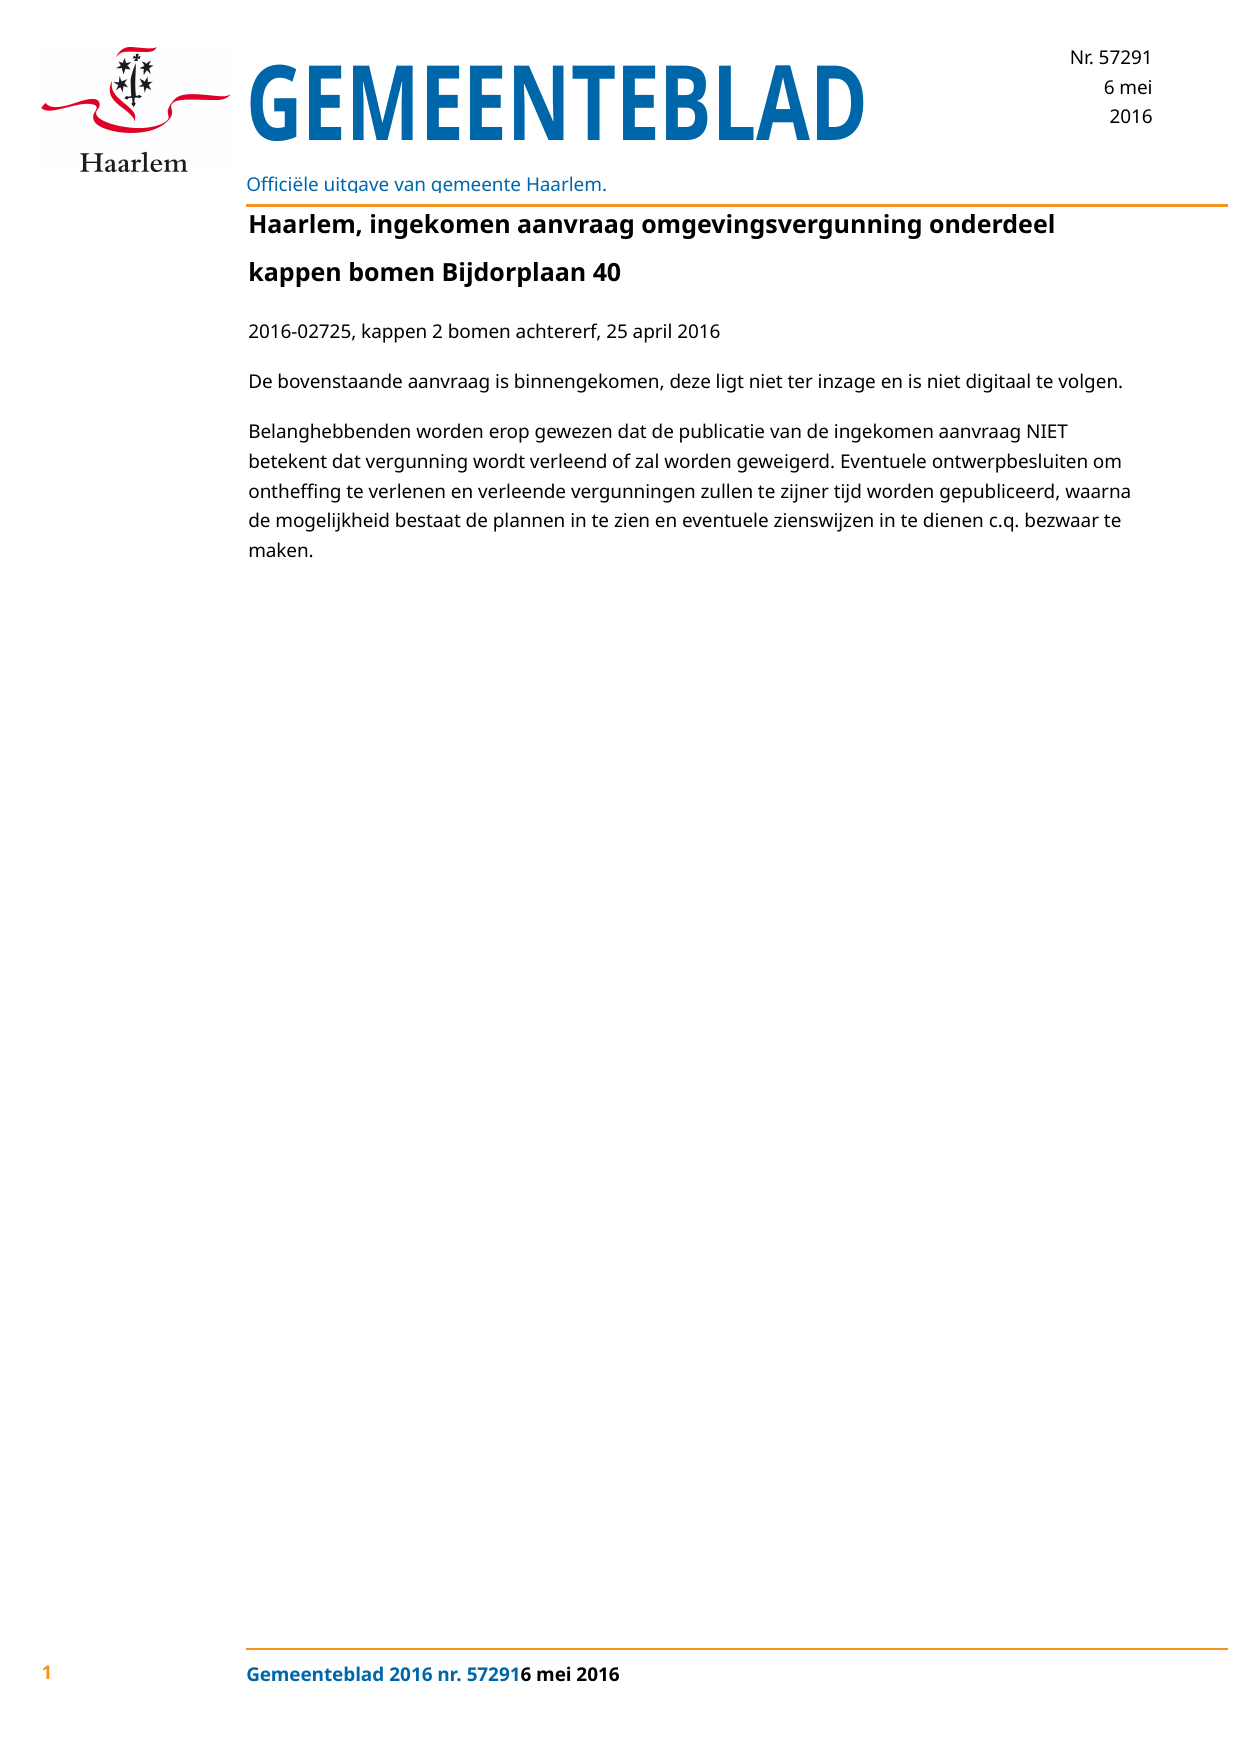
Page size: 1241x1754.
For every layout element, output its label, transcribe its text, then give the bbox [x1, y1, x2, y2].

picture [41, 47, 231, 172]
text Belanghebbenden worden erop gewezen dat de publicatie van de ingekomen aanvraag NIET betekent dat vergunning wordt verleend of zal worden geweigerd. Eventuele ontwerpbesluiten om ontheffing te verlenen en verleende vergunningen zullen te zijner tijd worden gepubliceerd, waarna de mogelijkheid bestaat de plannen in te zien en eventuele zienswijzen in te dienen c.q. bezwaar te maken. [248, 419, 1152, 563]
text De bovenstaande aanvraag is binnengekomen, deze ligt niet ter inzage en is niet digitaal te volgen. [248, 368, 1152, 394]
text Haarlem, ingekomen aanvraag omgevingsvergunning onderdeel kappen bomen Bijdorplaan 40 [248, 207, 1152, 288]
text 2016-02725, kappen 2 bomen achtererf, 25 april 2016 [248, 318, 1152, 344]
